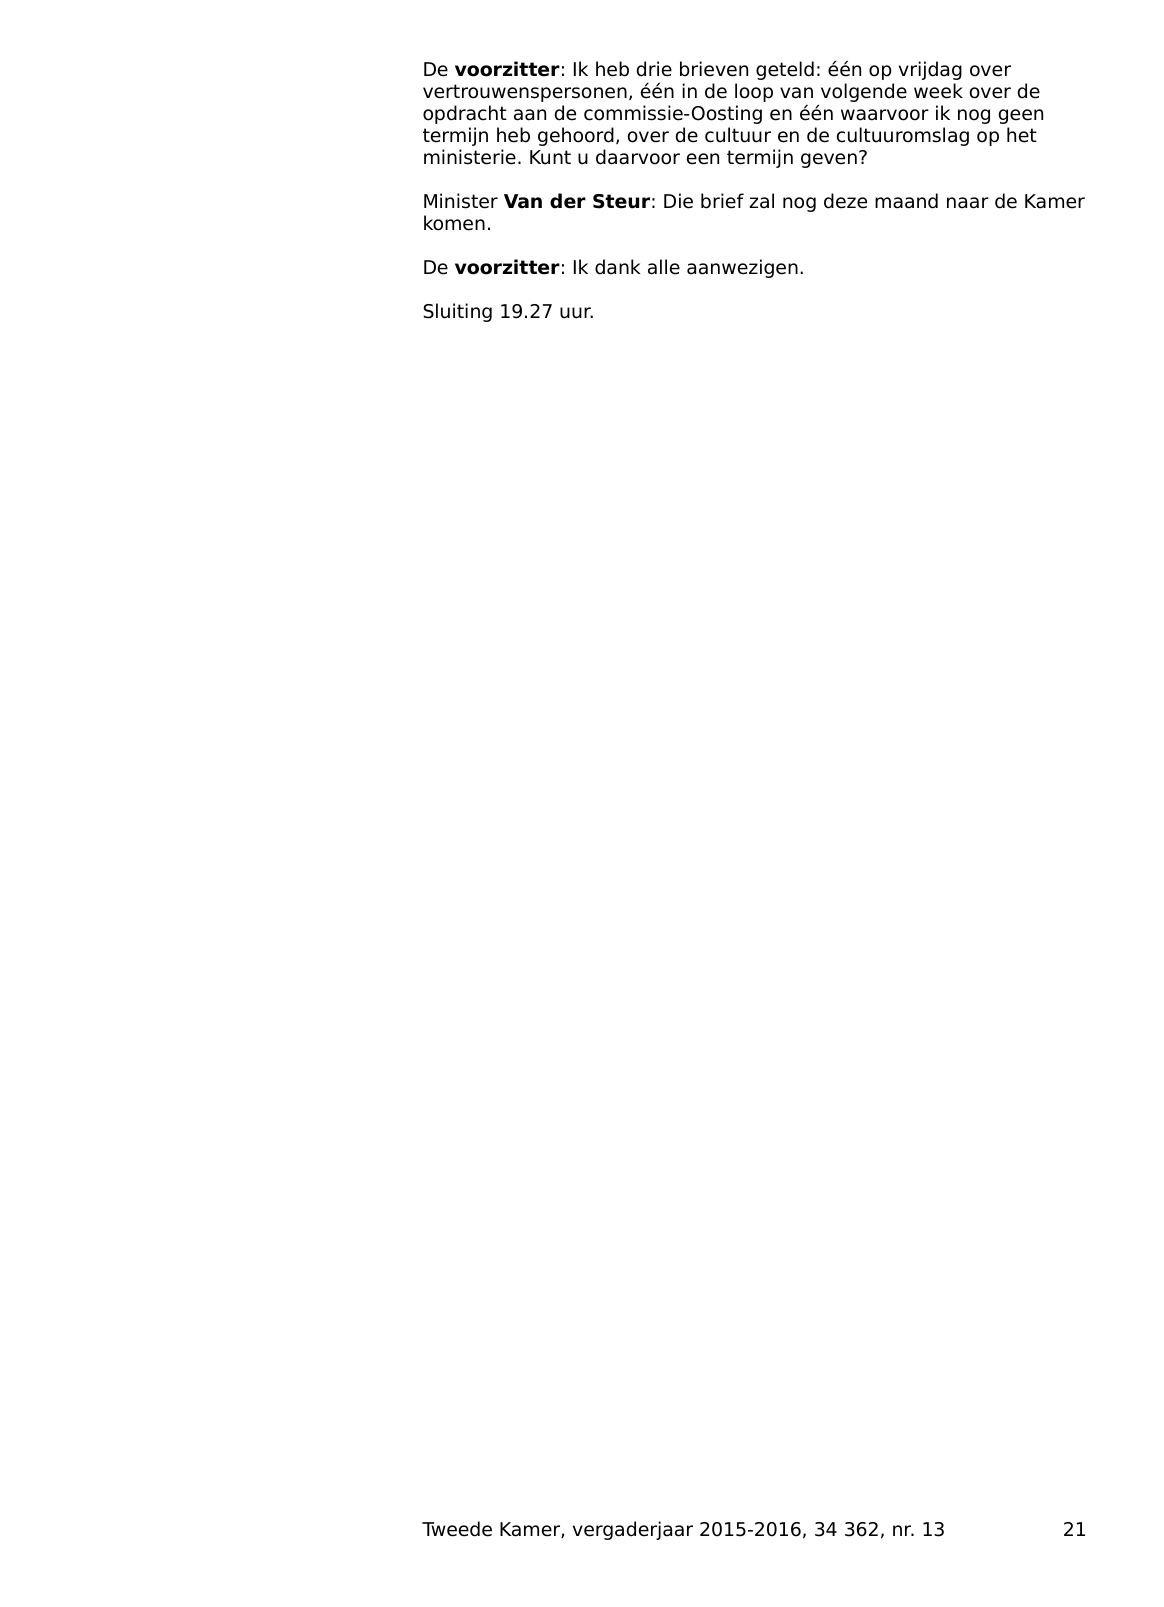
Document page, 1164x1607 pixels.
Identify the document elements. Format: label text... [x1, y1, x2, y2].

text De voorzitter: Ik heb drie brieven geteld: één op vrijdag over vertrouwenspersonen, één in de loop van volgende week over de opdracht aan de commissie-Oosting en één waarvoor ik nog geen termijn heb gehoord, over de cultuur en de cultuuromslag op het ministerie. Kunt u daarvoor een termijn geven? [422, 59, 1087, 169]
text Minister Van der Steur: Die brief zal nog deze maand naar de Kamer komen. [422, 191, 1087, 235]
text De voorzitter: Ik dank alle aanwezigen. [422, 257, 1087, 279]
text Sluiting 19.27 uur. [422, 301, 1087, 323]
